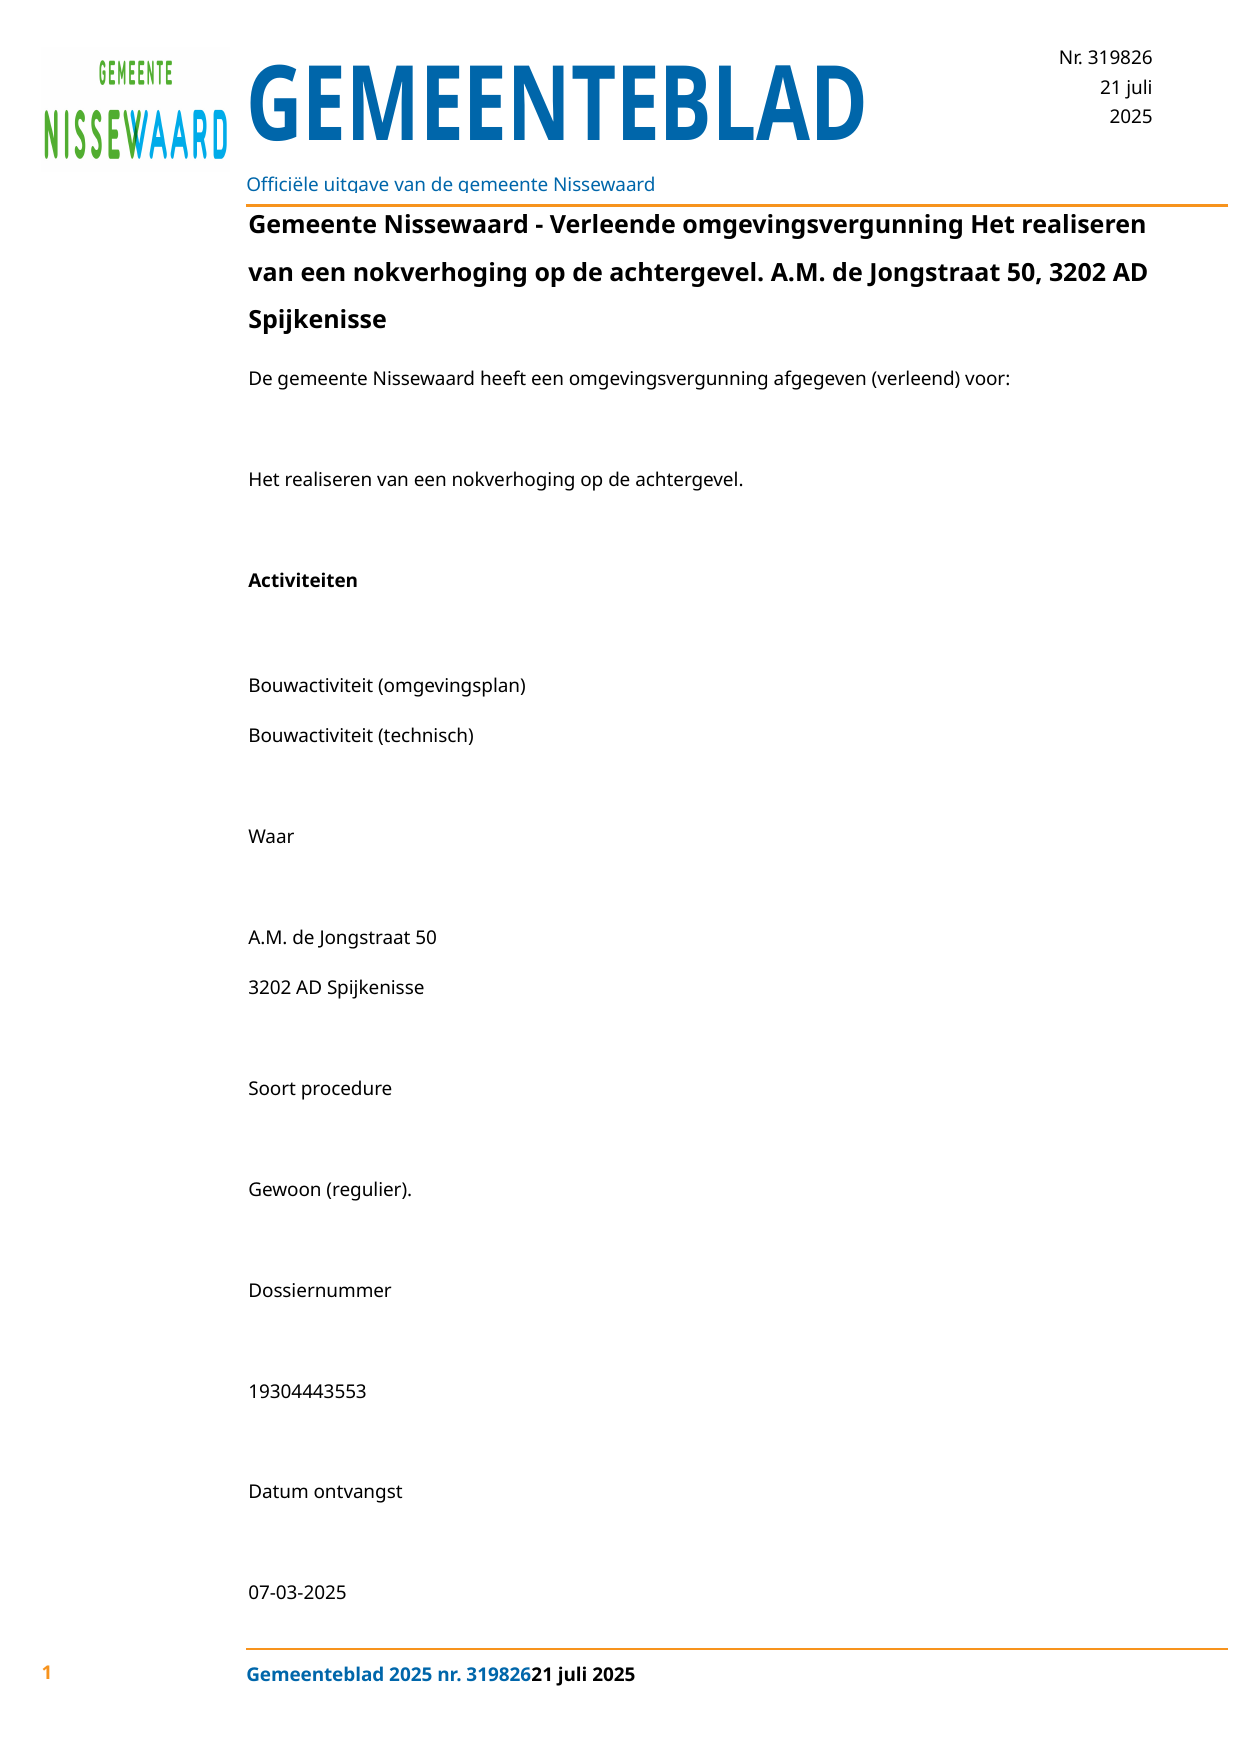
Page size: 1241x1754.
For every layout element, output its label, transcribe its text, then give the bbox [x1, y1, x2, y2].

text De gemeente Nissewaard heeft een omgevingsvergunning afgegeven (verleend) voor: [248, 366, 1152, 391]
text Datum ontvangst [248, 1479, 1152, 1504]
text Bouwactiviteit (technisch) [248, 722, 1152, 748]
text Soort procedure [248, 1075, 1152, 1101]
text Het realiseren van een nokverhoging op de achtergevel. [248, 466, 1152, 492]
text Bouwactiviteit (omgevingsplan) [248, 672, 1152, 698]
picture [41, 47, 231, 172]
text Gewoon (regulier). [248, 1176, 1152, 1202]
text 19304443553 [248, 1378, 1152, 1403]
text Waar [248, 823, 1152, 849]
text 07-03-2025 [248, 1579, 1152, 1605]
text Gemeente Nissewaard - Verleende omgevingsvergunning Het realiseren van een nokverhoging op de achtergevel. A.M. de Jongstraat 50, 3202 AD Spijkenisse [248, 207, 1152, 336]
text 3202 AD Spijkenisse [248, 974, 1152, 1000]
text A.M. de Jongstraat 50 [248, 924, 1152, 950]
text Activiteiten [248, 567, 1152, 593]
text Dossiernummer [248, 1277, 1152, 1303]
text ﻿ [248, 618, 1152, 647]
